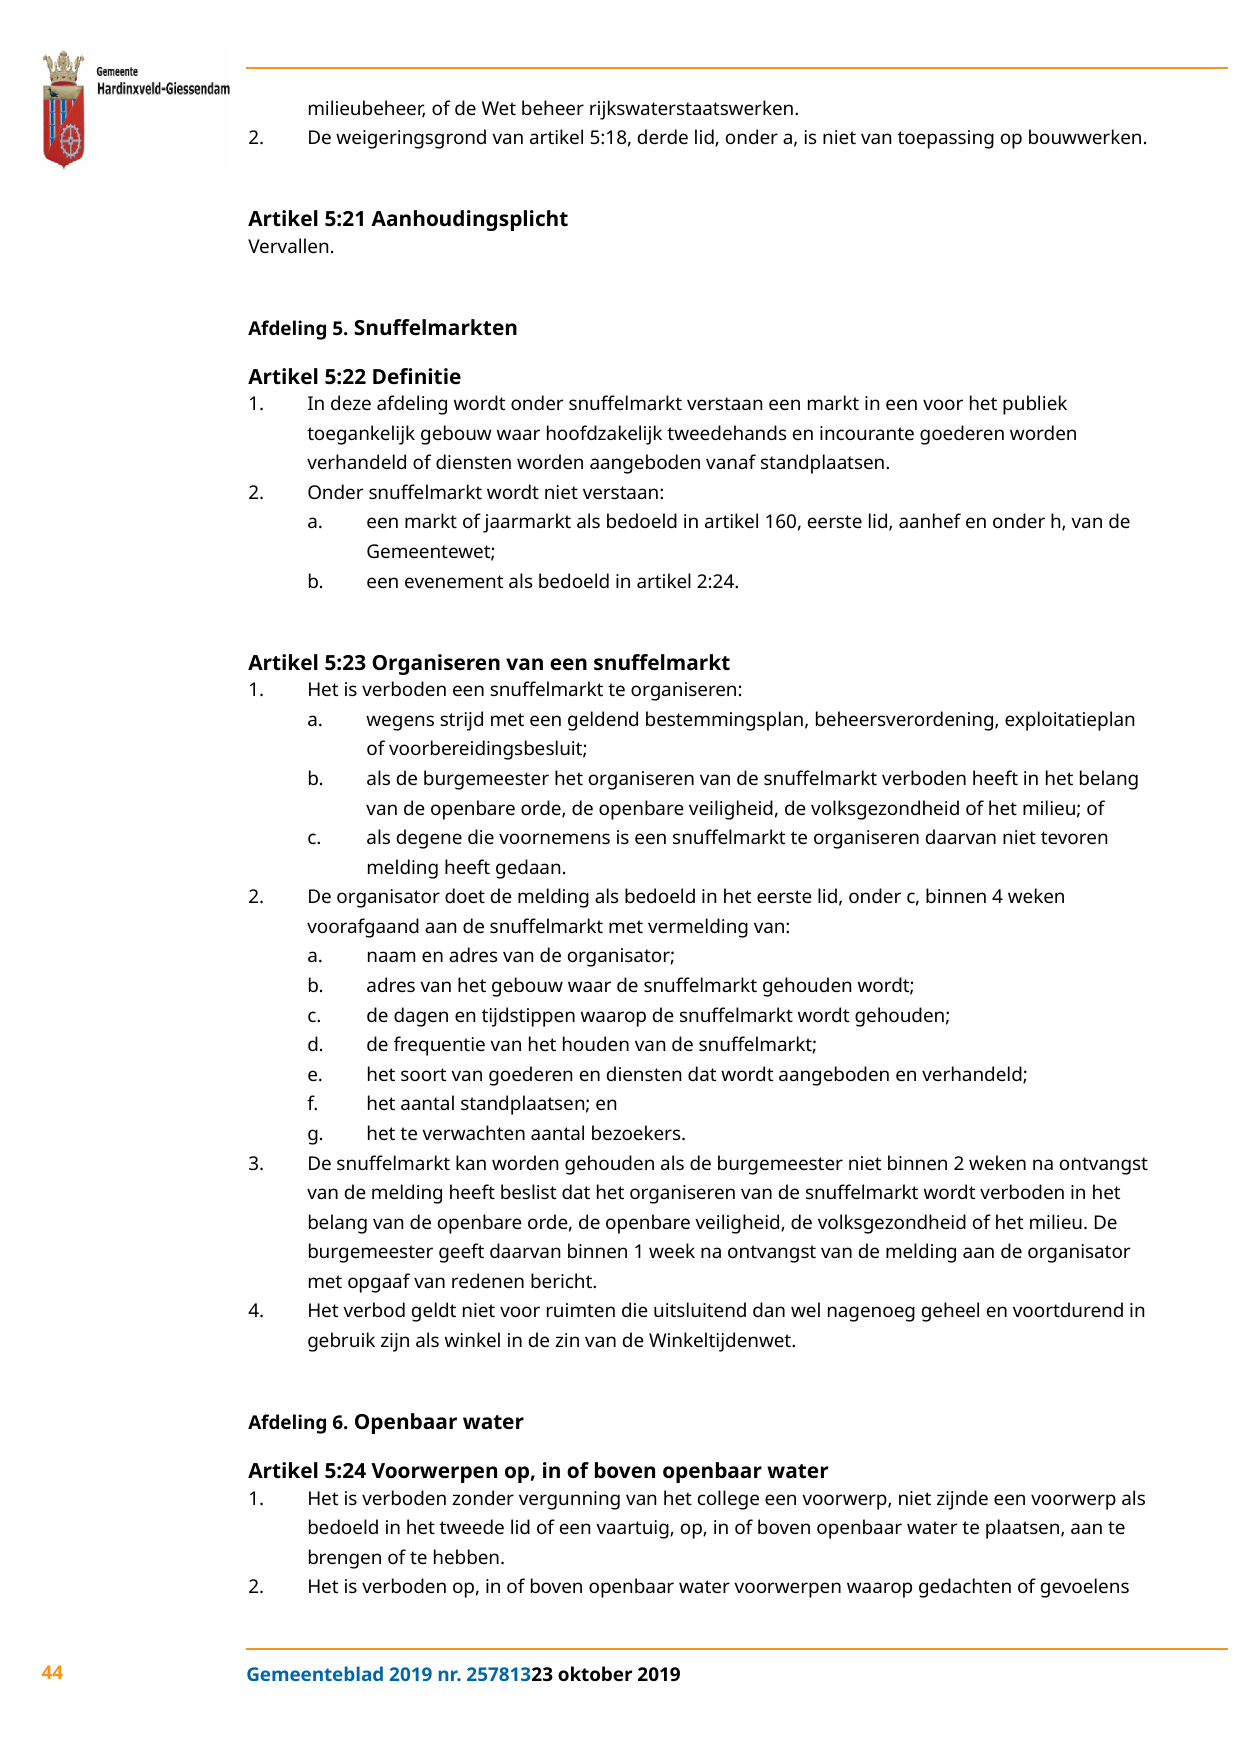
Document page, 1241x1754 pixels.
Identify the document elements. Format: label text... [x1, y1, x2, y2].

text Afdeling 6. Openbaar water [248, 1407, 1152, 1436]
list een evenement als bedoeld in artikel 2:24. [307, 568, 1152, 594]
text Artikel 5:21 Aanhoudingsplicht [248, 204, 1152, 233]
text Artikel 5:24 Voorwerpen op, in of boven openbaar water [248, 1456, 1152, 1485]
list een markt of jaarmarkt als bedoeld in artikel 160, eerste lid, aanhef en onder h, van de Gemeentewet; [307, 509, 1152, 564]
list Het is verboden zonder vergunning van het college een voorwerp, niet zijnde een voorwerp als bedoeld in het tweede lid of een vaartuig, op, in of boven openbaar water te plaatsen, aan te brengen of te hebben. [248, 1485, 1152, 1570]
list De organisator doet de melding als bedoeld in het eerste lid, onder c, binnen 4 weken voorafgaand aan de snuffelmarkt met vermelding van: [248, 883, 1152, 939]
picture [41, 47, 231, 172]
list adres van het gebouw waar de snuffelmarkt gehouden wordt; [307, 972, 1152, 998]
text Artikel 5:22 Definitie [248, 362, 1152, 390]
list Het is verboden op, in of boven openbaar water voorwerpen waarop gedachten of gevoelens [248, 1573, 1152, 1599]
list het te verwachten aantal bezoekers. [307, 1120, 1152, 1146]
list De weigeringsgrond van artikel 5:18, derde lid, onder a, is niet van toepassing op bouwwerken. [248, 124, 1152, 150]
list Het verbod geldt niet voor ruimten die uitsluitend dan wel nagenoeg geheel en voortdurend in gebruik zijn als winkel in de zin van de Winkeltijdenwet. [248, 1298, 1152, 1353]
list Onder snuffelmarkt wordt niet verstaan: [248, 479, 1152, 505]
list naam en adres van de organisator; [307, 943, 1152, 968]
list het aantal standplaatsen; en [307, 1091, 1152, 1116]
text Vervallen. [248, 233, 1152, 258]
list als de burgemeester het organiseren van de snuffelmarkt verboden heeft in het belang van de openbare orde, de openbare veiligheid, de volksgezondheid of het milieu; of [307, 765, 1152, 820]
list In deze afdeling wordt onder snuffelmarkt verstaan een markt in een voor het publiek toegankelijk gebouw waar hoofdzakelijk tweedehands en incourante goederen worden verhandeld of diensten worden aangeboden vanaf standplaatsen. [248, 390, 1152, 475]
list het soort van goederen en diensten dat wordt aangeboden en verhandeld; [307, 1061, 1152, 1087]
list als degene die voornemens is een snuffelmarkt te organiseren daarvan niet tevoren melding heeft gedaan. [307, 824, 1152, 879]
list Het is verboden een snuffelmarkt te organiseren: [248, 676, 1152, 702]
list milieubeheer, of de Wet beheer rijkswaterstaatswerken. [248, 95, 1152, 121]
list De snuffelmarkt kan worden gehouden als de burgemeester niet binnen 2 weken na ontvangst van de melding heeft beslist dat het organiseren van de snuffelmarkt wordt verboden in het belang van de openbare orde, de openbare veiligheid, de volksgezondheid of het milieu. De burgemeester geeft daarvan binnen 1 week na ontvangst van de melding aan de organisator met opgaaf van redenen bericht. [248, 1150, 1152, 1294]
text Artikel 5:23 Organiseren van een snuffelmarkt [248, 648, 1152, 676]
list wegens strijd met een geldend bestemmingsplan, beheersverordening, exploitatieplan of voorbereidingsbesluit; [307, 706, 1152, 761]
list de frequentie van het houden van de snuffelmarkt; [307, 1031, 1152, 1057]
list de dagen en tijdstippen waarop de snuffelmarkt wordt gehouden; [307, 1002, 1152, 1027]
text Afdeling 5. Snuffelmarkten [248, 313, 1152, 341]
